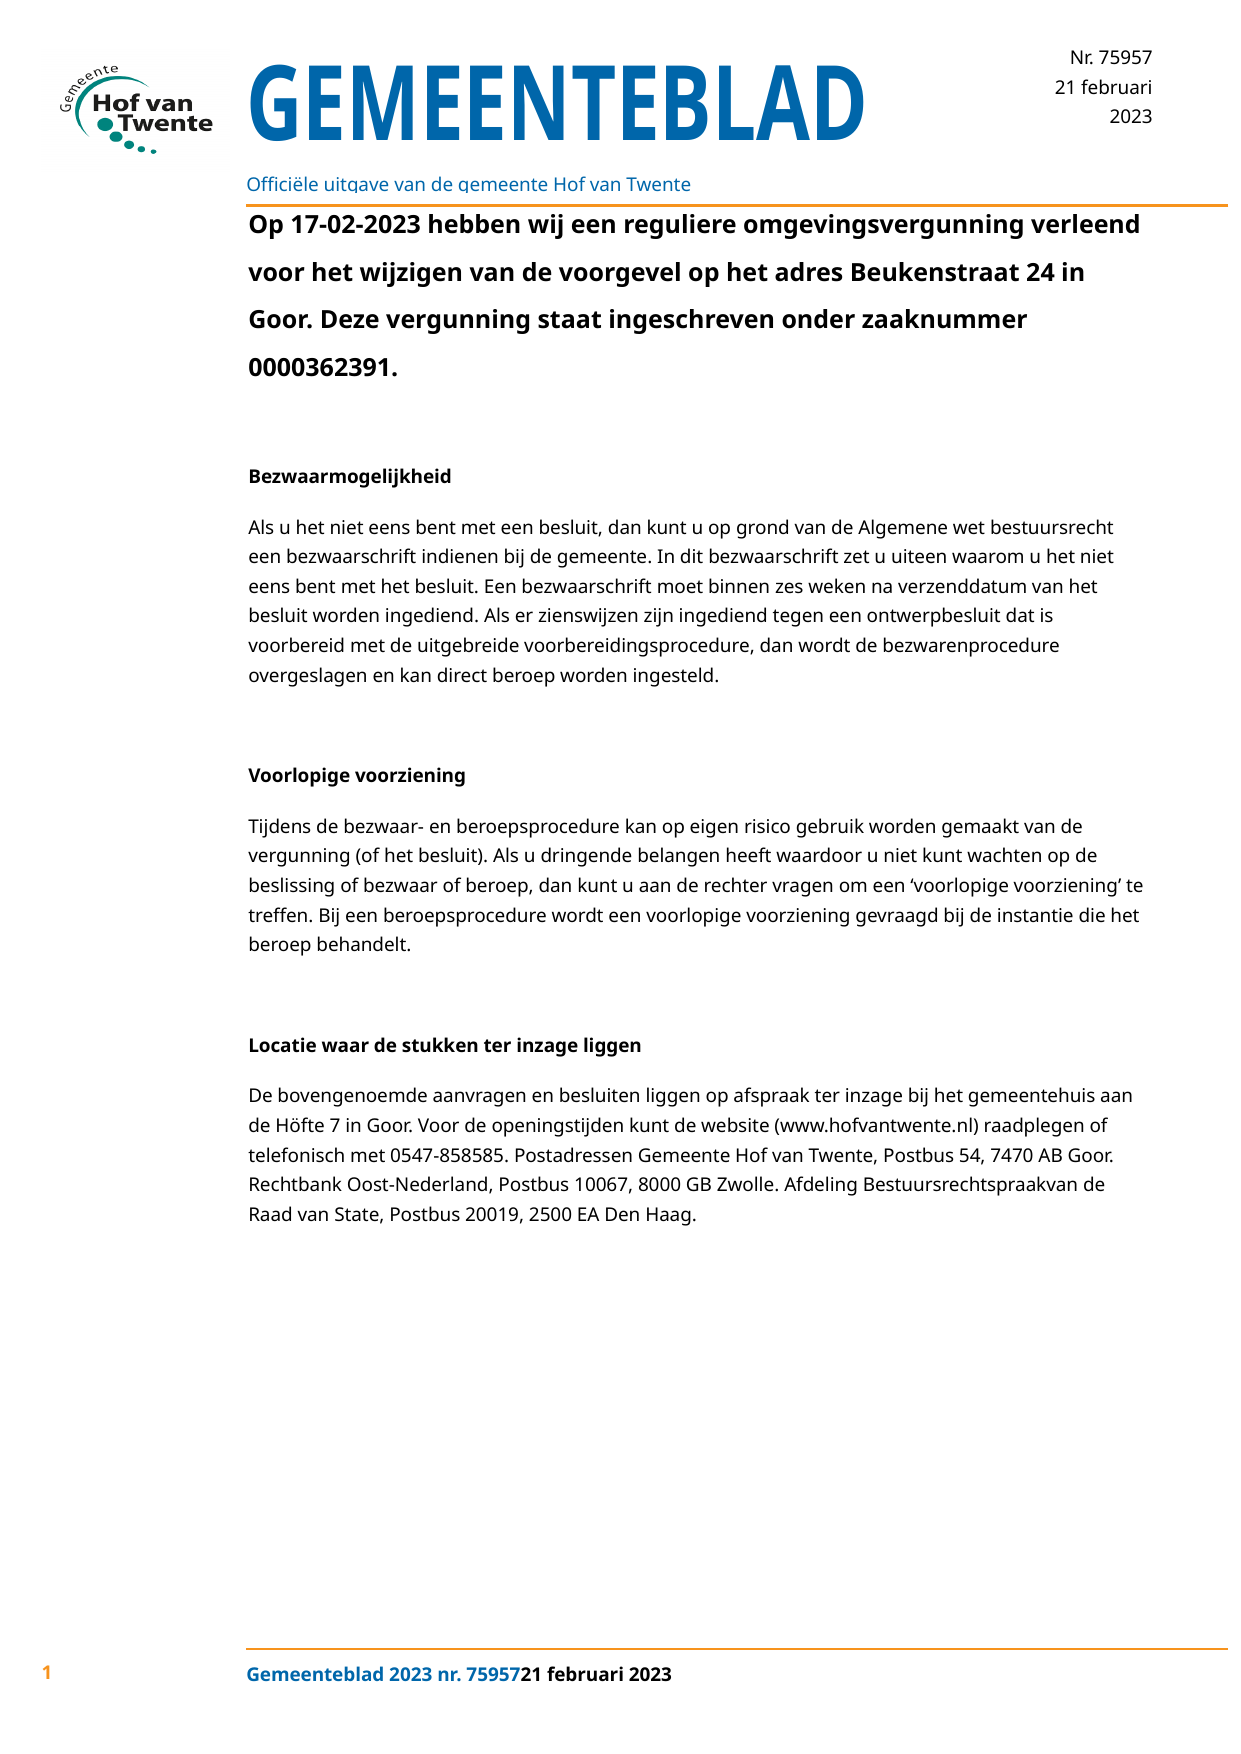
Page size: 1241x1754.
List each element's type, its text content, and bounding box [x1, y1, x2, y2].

text Locatie waar de stukken ter inzage liggen [248, 1032, 1152, 1058]
text Tijdens de bezwaar- en beroepsprocedure kan op eigen risico gebruik worden gemaakt van de vergunning (of het besluit). Als u dringende belangen heeft waardoor u niet kunt wachten op de beslissing of bezwaar of beroep, dan kunt u aan de rechter vragen om een ‘voorlopige voorziening’ te treffen. Bij een beroepsprocedure wordt een voorlopige voorziening gevraagd bij de instantie die het beroep behandelt. [248, 813, 1152, 957]
text De bovengenoemde aanvragen en besluiten liggen op afspraak ter inzage bij het gemeentehuis aan de Höfte 7 in Goor. Voor de openingstijden kunt de website (www.hofvantwente.nl) raadplegen of telefonisch met 0547-858585. Postadressen Gemeente Hof van Twente, Postbus 54, 7470 AB Goor. Rechtbank Oost-Nederland, Postbus 10067, 8000 GB Zwolle. Afdeling Bestuursrechtspraakvan de Raad van State, Postbus 20019, 2500 EA Den Haag. [248, 1083, 1152, 1227]
text Bezwaarmogelijkheid [248, 463, 1152, 489]
text Als u het niet eens bent met een besluit, dan kunt u op grond van de Algemene wet bestuursrecht een bezwaarschrift indienen bij de gemeente. In dit bezwaarschrift zet u uiteen waarom u het niet eens bent met het besluit. Een bezwaarschrift moet binnen zes weken na verzenddatum van het besluit worden ingediend. Als er zienswijzen zijn ingediend tegen een ontwerpbesluit dat is voorbereid met de uitgebreide voorbereidingsprocedure, dan wordt de bezwarenprocedure overgeslagen en kan direct beroep worden ingesteld. [248, 514, 1152, 688]
text Op 17-02-2023 hebben wij een reguliere omgevingsvergunning verleend voor het wijzigen van de voorgevel op het adres Beukenstraat 24 in Goor. Deze vergunning staat ingeschreven onder zaaknummer 0000362391. [248, 207, 1152, 384]
text Voorlopige voorziening [248, 763, 1152, 788]
picture [41, 47, 231, 172]
